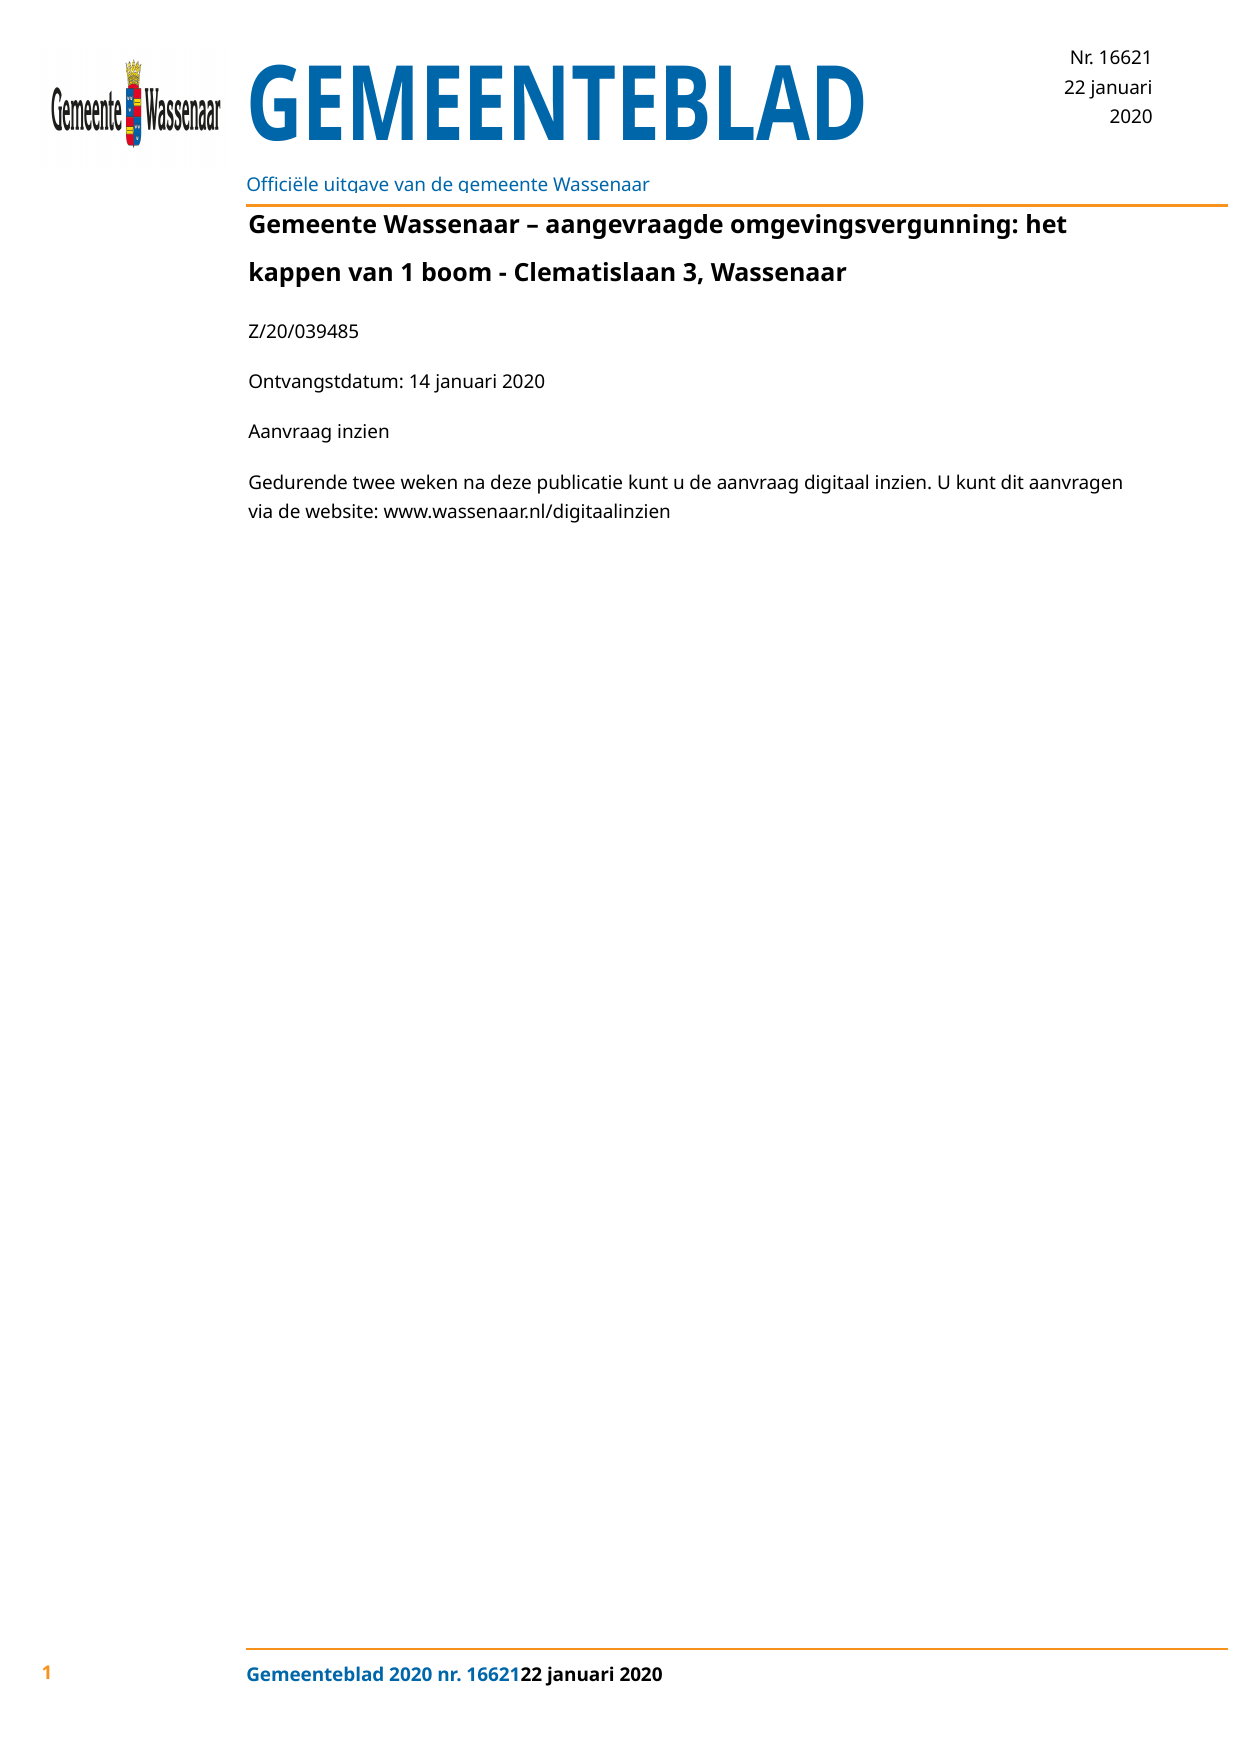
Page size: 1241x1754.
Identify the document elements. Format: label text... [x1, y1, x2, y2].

text Gedurende twee weken na deze publicatie kunt u de aanvraag digitaal inzien. U kunt dit aanvragen via de website: www.wassenaar.nl/digitaalinzien [248, 469, 1152, 524]
text Ontvangstdatum: 14 januari 2020 [248, 368, 1152, 394]
text Z/20/039485 [248, 318, 1152, 344]
text Aanvraag inzien [248, 419, 1152, 444]
text Gemeente Wassenaar – aangevraagde omgevingsvergunning: het kappen van 1 boom - Clematislaan 3, Wassenaar [248, 207, 1152, 288]
picture [41, 47, 231, 172]
